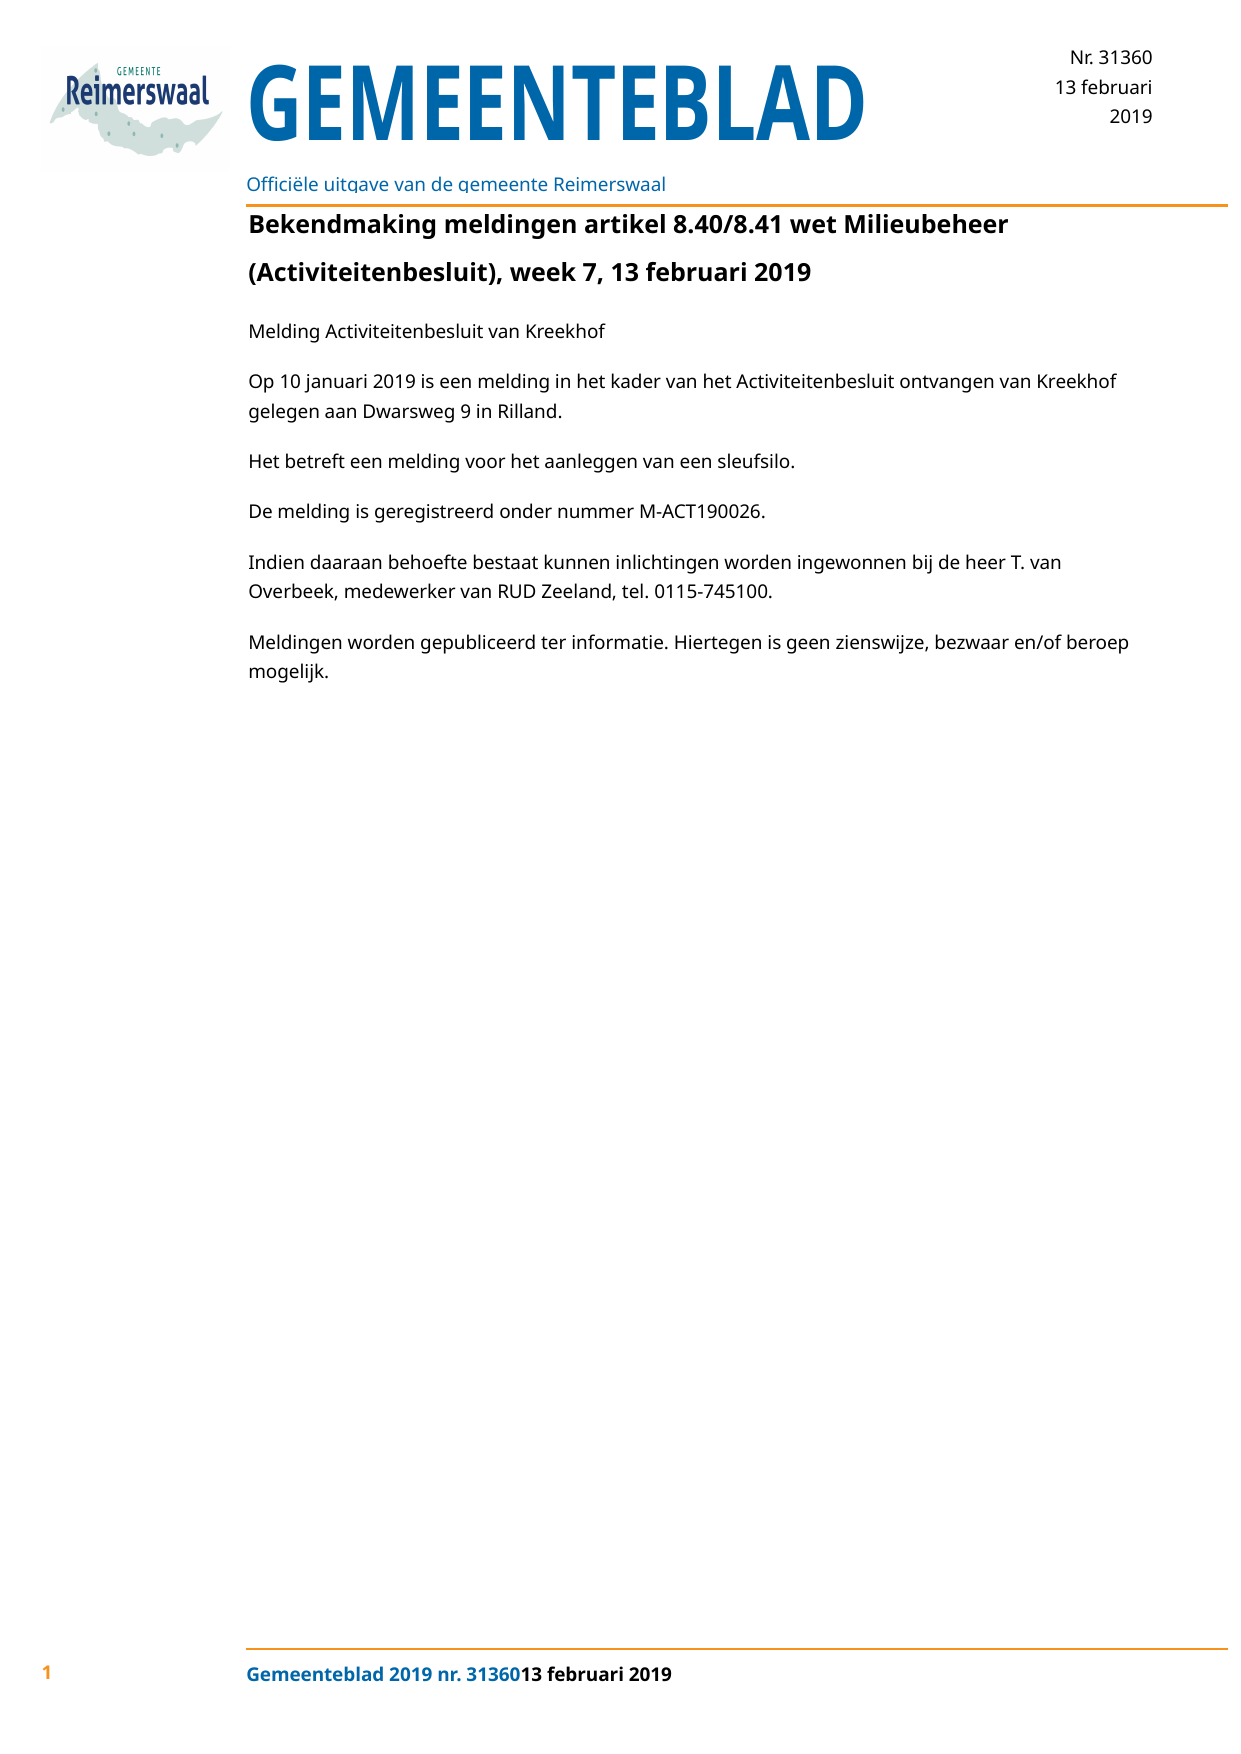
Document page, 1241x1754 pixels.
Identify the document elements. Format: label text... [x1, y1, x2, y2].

text Het betreft een melding voor het aanleggen van een sleufsilo. [248, 448, 1152, 474]
text Op 10 januari 2019 is een melding in het kader van het Activiteitenbesluit ontvangen van Kreekhof gelegen aan Dwarsweg 9 in Rilland. [248, 368, 1152, 424]
text Bekendmaking meldingen artikel 8.40/8.41 wet Milieubeheer (Activiteitenbesluit), week 7, 13 februari 2019 [248, 207, 1152, 288]
text Meldingen worden gepubliceerd ter informatie. Hiertegen is geen zienswijze, bezwaar en/of beroep mogelijk. [248, 629, 1152, 684]
text Melding Activiteitenbesluit van Kreekhof [248, 318, 1152, 344]
picture [41, 47, 231, 172]
text De melding is geregistreerd onder nummer M-ACT190026. [248, 499, 1152, 524]
text Indien daaraan behoefte bestaat kunnen inlichtingen worden ingewonnen bij de heer T. van Overbeek, medewerker van RUD Zeeland, tel. 0115-745100. [248, 549, 1152, 604]
